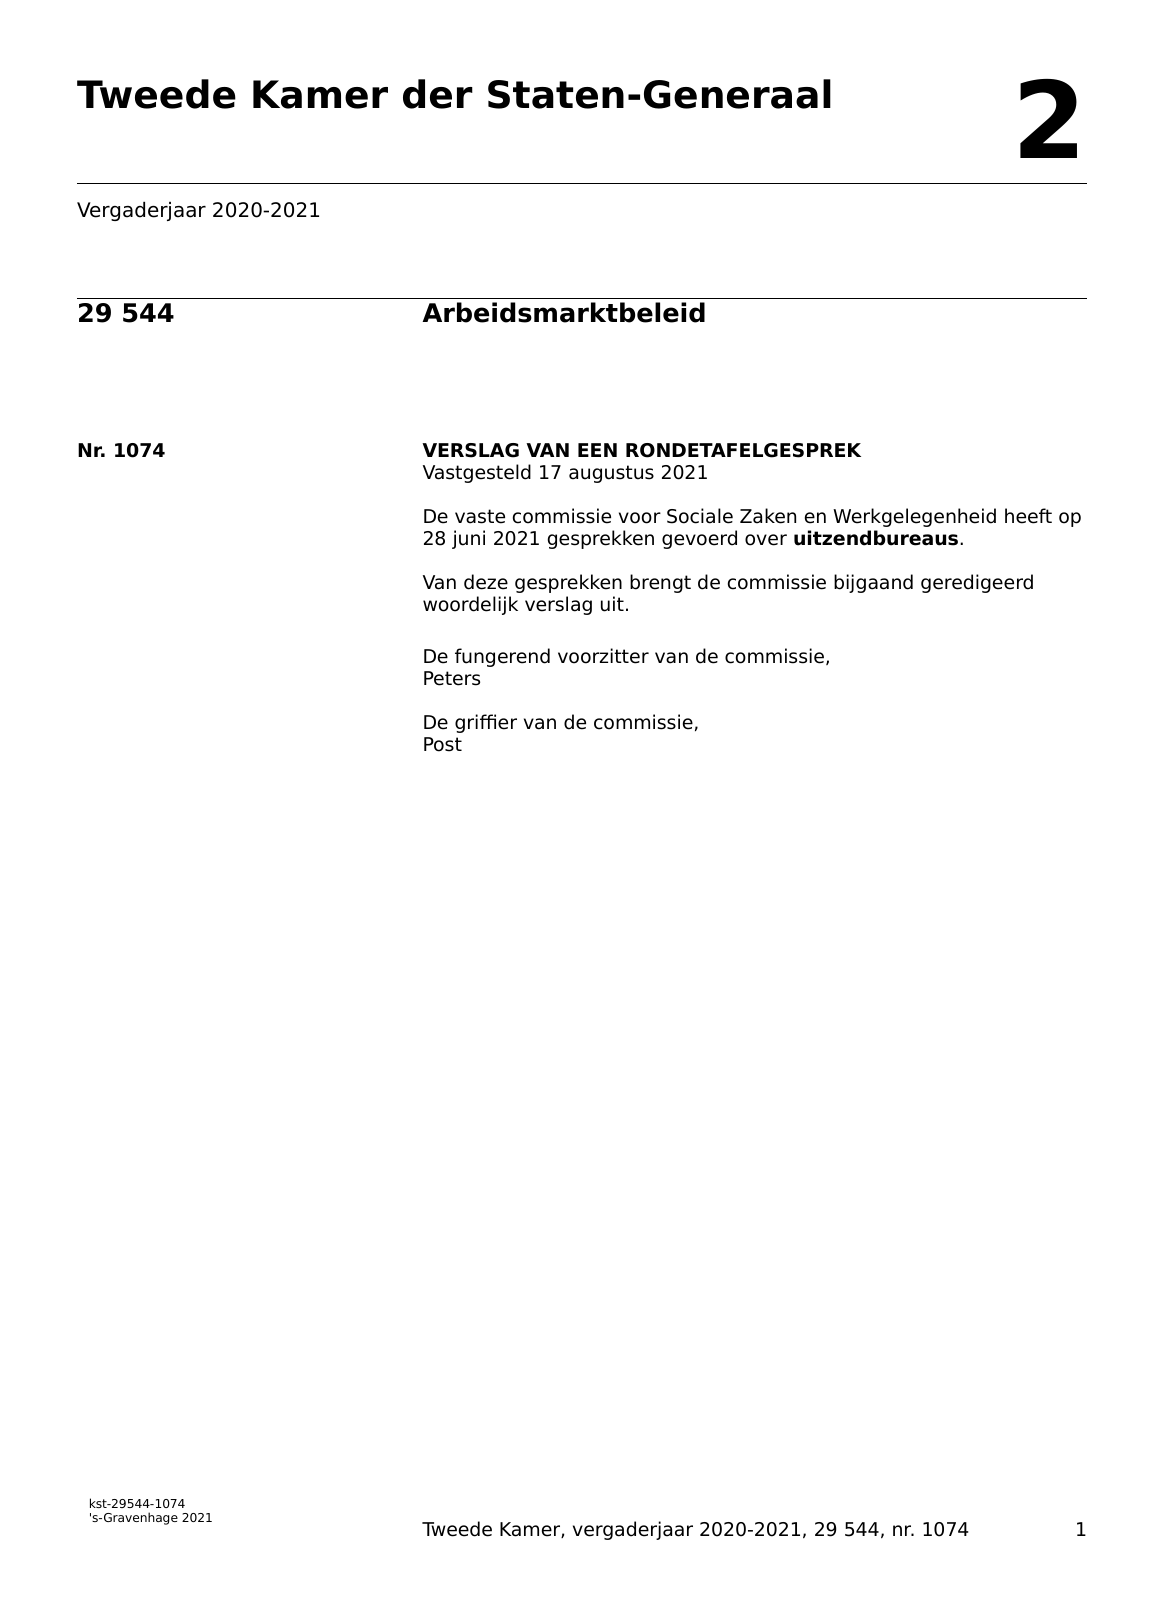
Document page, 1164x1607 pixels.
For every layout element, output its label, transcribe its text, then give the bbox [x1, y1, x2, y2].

text Van deze gesprekken brengt de commissie bijgaand geredigeerd woordelijk verslag uit. [422, 572, 1087, 616]
subtitle 29 544 Arbeidsmarktbeleid [77, 299, 1087, 329]
text De fungerend voorzitter van de commissie, Peters [422, 646, 1087, 690]
text kst-29544-1074 [88, 1497, 323, 1511]
text De vaste commissie voor Sociale Zaken en Werkgelegenheid heeft op 28 juni 2021 gesprekken gevoerd over uitzendbureaus. [422, 506, 1087, 550]
table_header Tweede Kamer der Staten-Generaal [77, 59, 886, 183]
text De griffier van de commissie, Post [422, 712, 1087, 756]
subtitle Nr. 1074 VERSLAG VAN EEN RONDETAFELGESPREK [77, 440, 1087, 462]
table_header 2 [886, 59, 1087, 183]
text 's-Gravenhage 2021 [88, 1511, 323, 1525]
table_cell Vergaderjaar 2020-2021 [77, 184, 1087, 298]
text Vastgesteld 17 augustus 2021 [422, 462, 1087, 484]
